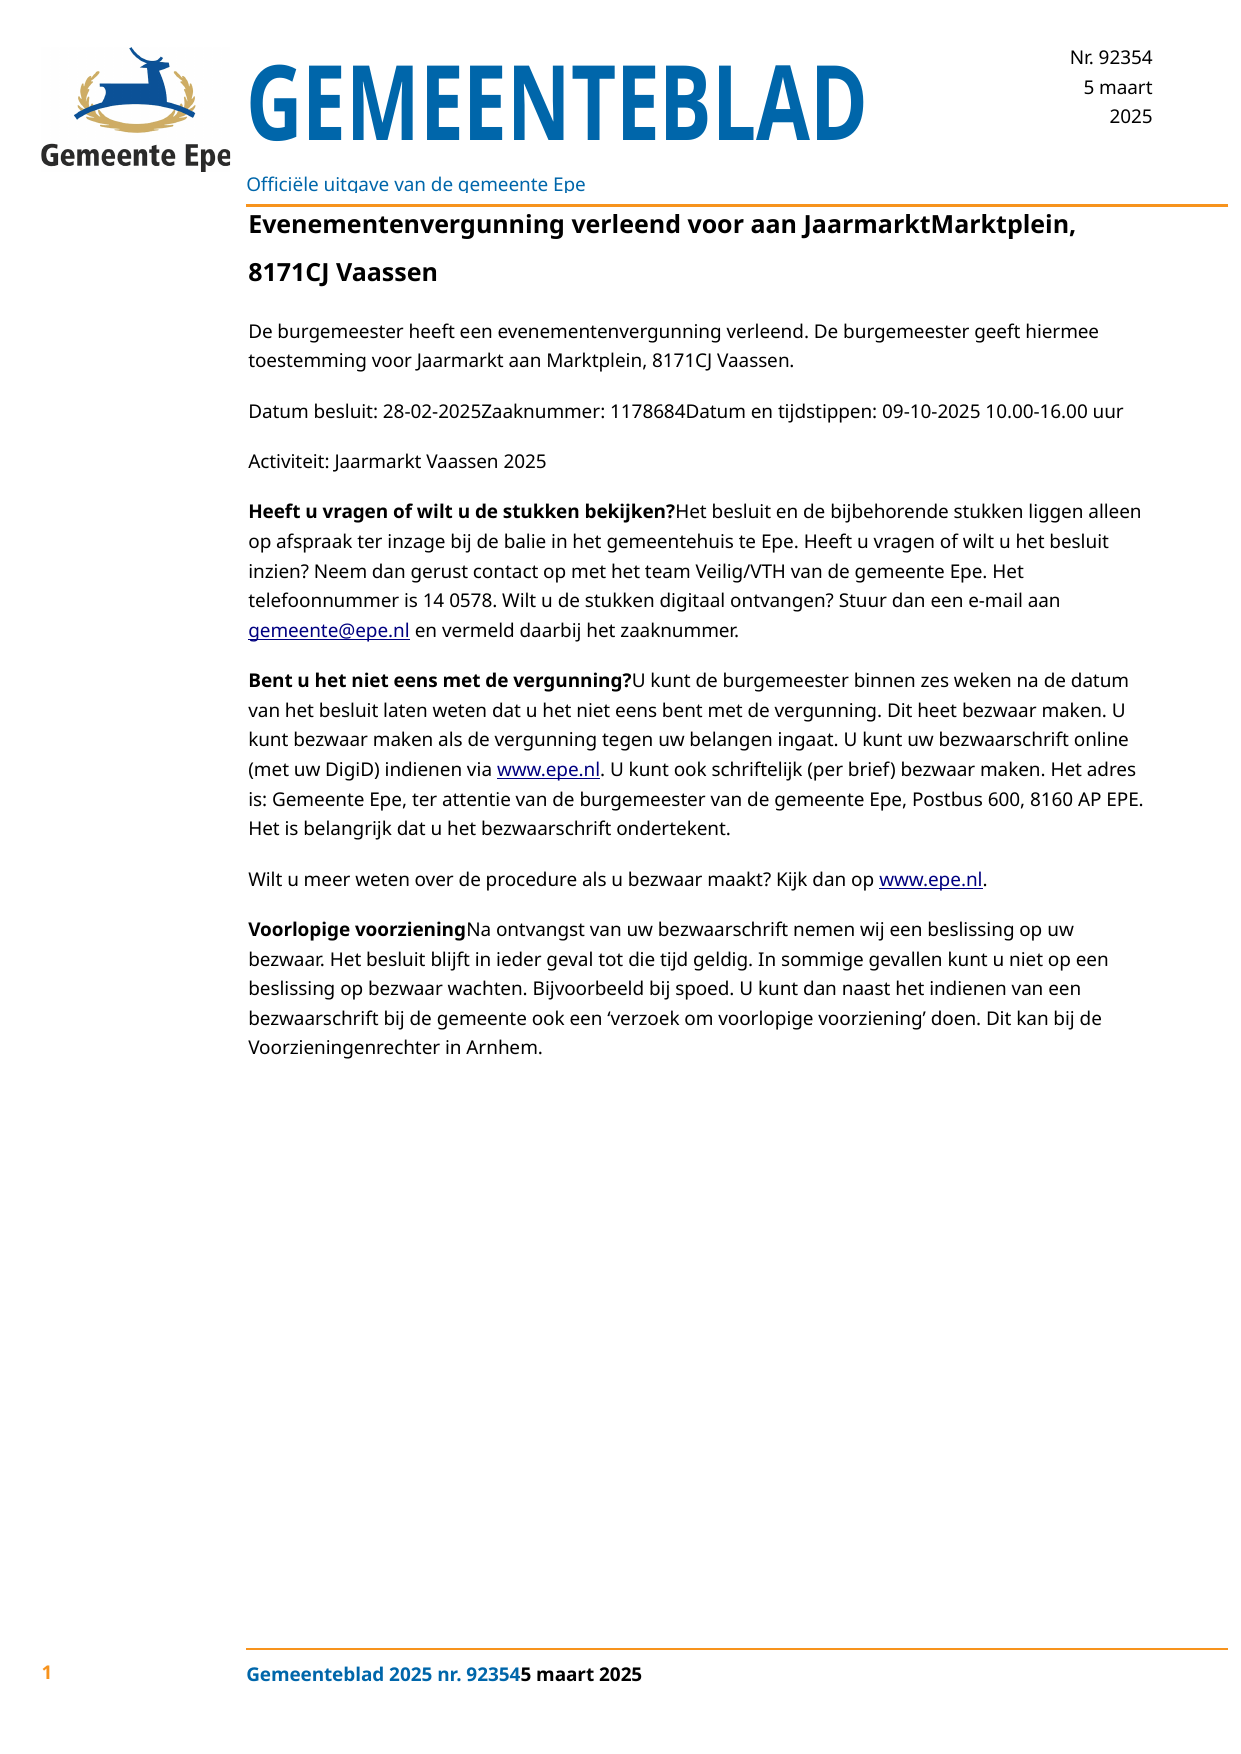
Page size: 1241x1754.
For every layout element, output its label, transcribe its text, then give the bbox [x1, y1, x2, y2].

text Heeft u vragen of wilt u de stukken bekijken?Het besluit en de bijbehorende stukken liggen alleen op afspraak ter inzage bij de balie in het gemeentehuis te Epe. Heeft u vragen of wilt u het besluit inzien? Neem dan gerust contact op met het team Veilig/VTH van de gemeente Epe. Het telefoonnummer is 14 0578. Wilt u de stukken digitaal ontvangen? Stuur dan een e-mail aan gemeente@epe.nl en vermeld daarbij het zaaknummer. [248, 499, 1152, 643]
text De burgemeester heeft een evenementenvergunning verleend. De burgemeester geeft hiermee toestemming voor Jaarmarkt aan Marktplein, 8171CJ Vaassen. [248, 318, 1152, 373]
text Activiteit: Jaarmarkt Vaassen 2025 [248, 448, 1152, 474]
picture [41, 47, 231, 172]
text Evenementenvergunning verleend voor aan JaarmarktMarktplein, 8171CJ Vaassen [248, 207, 1152, 288]
text Datum besluit: 28-02-2025Zaaknummer: 1178684Datum en tijdstippen: 09-10-2025 10.00-16.00 uur [248, 398, 1152, 424]
text Bent u het niet eens met de vergunning?U kunt de burgemeester binnen zes weken na de datum van het besluit laten weten dat u het niet eens bent met de vergunning. Dit heet bezwaar maken. U kunt bezwaar maken als de vergunning tegen uw belangen ingaat. U kunt uw bezwaarschrift online (met uw DigiD) indienen via www.epe.nl. U kunt ook schriftelijk (per brief) bezwaar maken. Het adres is: Gemeente Epe, ter attentie van de burgemeester van de gemeente Epe, Postbus 600, 8160 AP EPE. Het is belangrijk dat u het bezwaarschrift ondertekent. [248, 667, 1152, 841]
text Voorlopige voorzieningNa ontvangst van uw bezwaarschrift nemen wij een beslissing op uw bezwaar. Het besluit blijft in ieder geval tot die tijd geldig. In sommige gevallen kunt u niet op een beslissing op bezwaar wachten. Bijvoorbeeld bij spoed. U kunt dan naast het indienen van een bezwaarschrift bij de gemeente ook een ‘verzoek om voorlopige voorziening’ doen. Dit kan bij de Voorzieningenrechter in Arnhem. [248, 916, 1152, 1060]
text Wilt u meer weten over de procedure als u bezwaar maakt? Kijk dan op www.epe.nl. [248, 866, 1152, 892]
